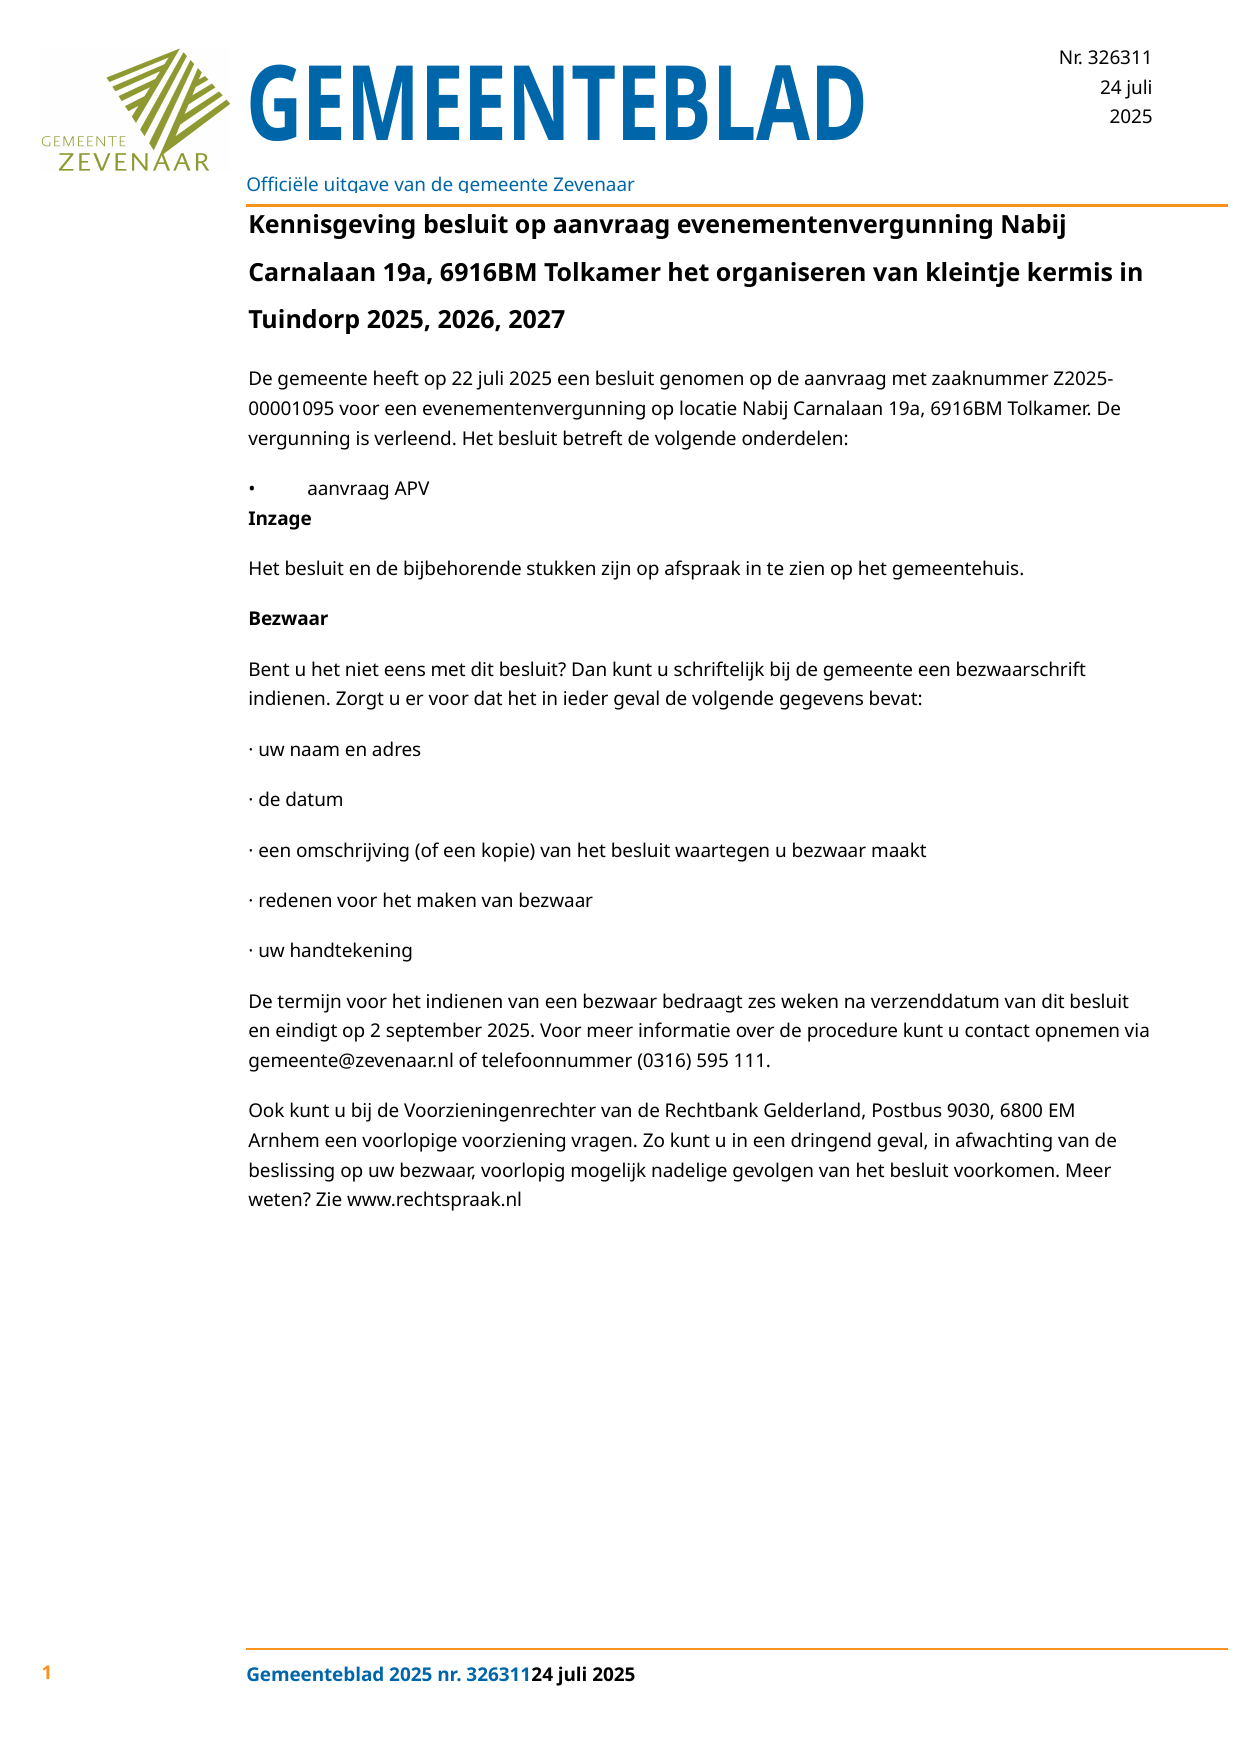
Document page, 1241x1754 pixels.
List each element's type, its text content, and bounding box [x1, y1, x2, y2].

text Bezwaar [248, 606, 1152, 631]
text · uw naam en adres [248, 736, 1152, 762]
text Bent u het niet eens met dit besluit? Dan kunt u schriftelijk bij de gemeente een bezwaarschrift indienen. Zorgt u er voor dat het in ieder geval de volgende gegevens bevat: [248, 656, 1152, 711]
text Ook kunt u bij de Voorzieningenrechter van de Rechtbank Gelderland, Postbus 9030, 6800 EM Arnhem een voorlopige voorziening vragen. Zo kunt u in een dringend geval, in afwachting van de beslissing op uw bezwaar, voorlopig mogelijk nadelige gevolgen van het besluit voorkomen. Meer weten? Zie www.rechtspraak.nl [248, 1098, 1152, 1212]
text Inzage [248, 505, 1152, 530]
text · een omschrijving (of een kopie) van het besluit waartegen u bezwaar maakt [248, 837, 1152, 862]
text Het besluit en de bijbehorende stukken zijn op afspraak in te zien op het gemeentehuis. [248, 555, 1152, 581]
text · redenen voor het maken van bezwaar [248, 887, 1152, 913]
picture [41, 47, 231, 172]
list aanvraag APV [248, 475, 1152, 501]
text De termijn voor het indienen van een bezwaar bedraagt zes weken na verzenddatum van dit besluit en eindigt op 2 september 2025. Voor meer informatie over de procedure kunt u contact opnemen via gemeente@zevenaar.nl of telefoonnummer (0316) 595 111. [248, 988, 1152, 1073]
text · uw handtekening [248, 938, 1152, 963]
text · de datum [248, 786, 1152, 812]
text Kennisgeving besluit op aanvraag evenementenvergunning Nabij Carnalaan 19a, 6916BM Tolkamer het organiseren van kleintje kermis in Tuindorp 2025, 2026, 2027 [248, 207, 1152, 336]
text De gemeente heeft op 22 juli 2025 een besluit genomen op de aanvraag met zaaknummer Z2025-00001095 voor een evenementenvergunning op locatie Nabij Carnalaan 19a, 6916BM Tolkamer. De vergunning is verleend. Het besluit betreft de volgende onderdelen: [248, 366, 1152, 450]
